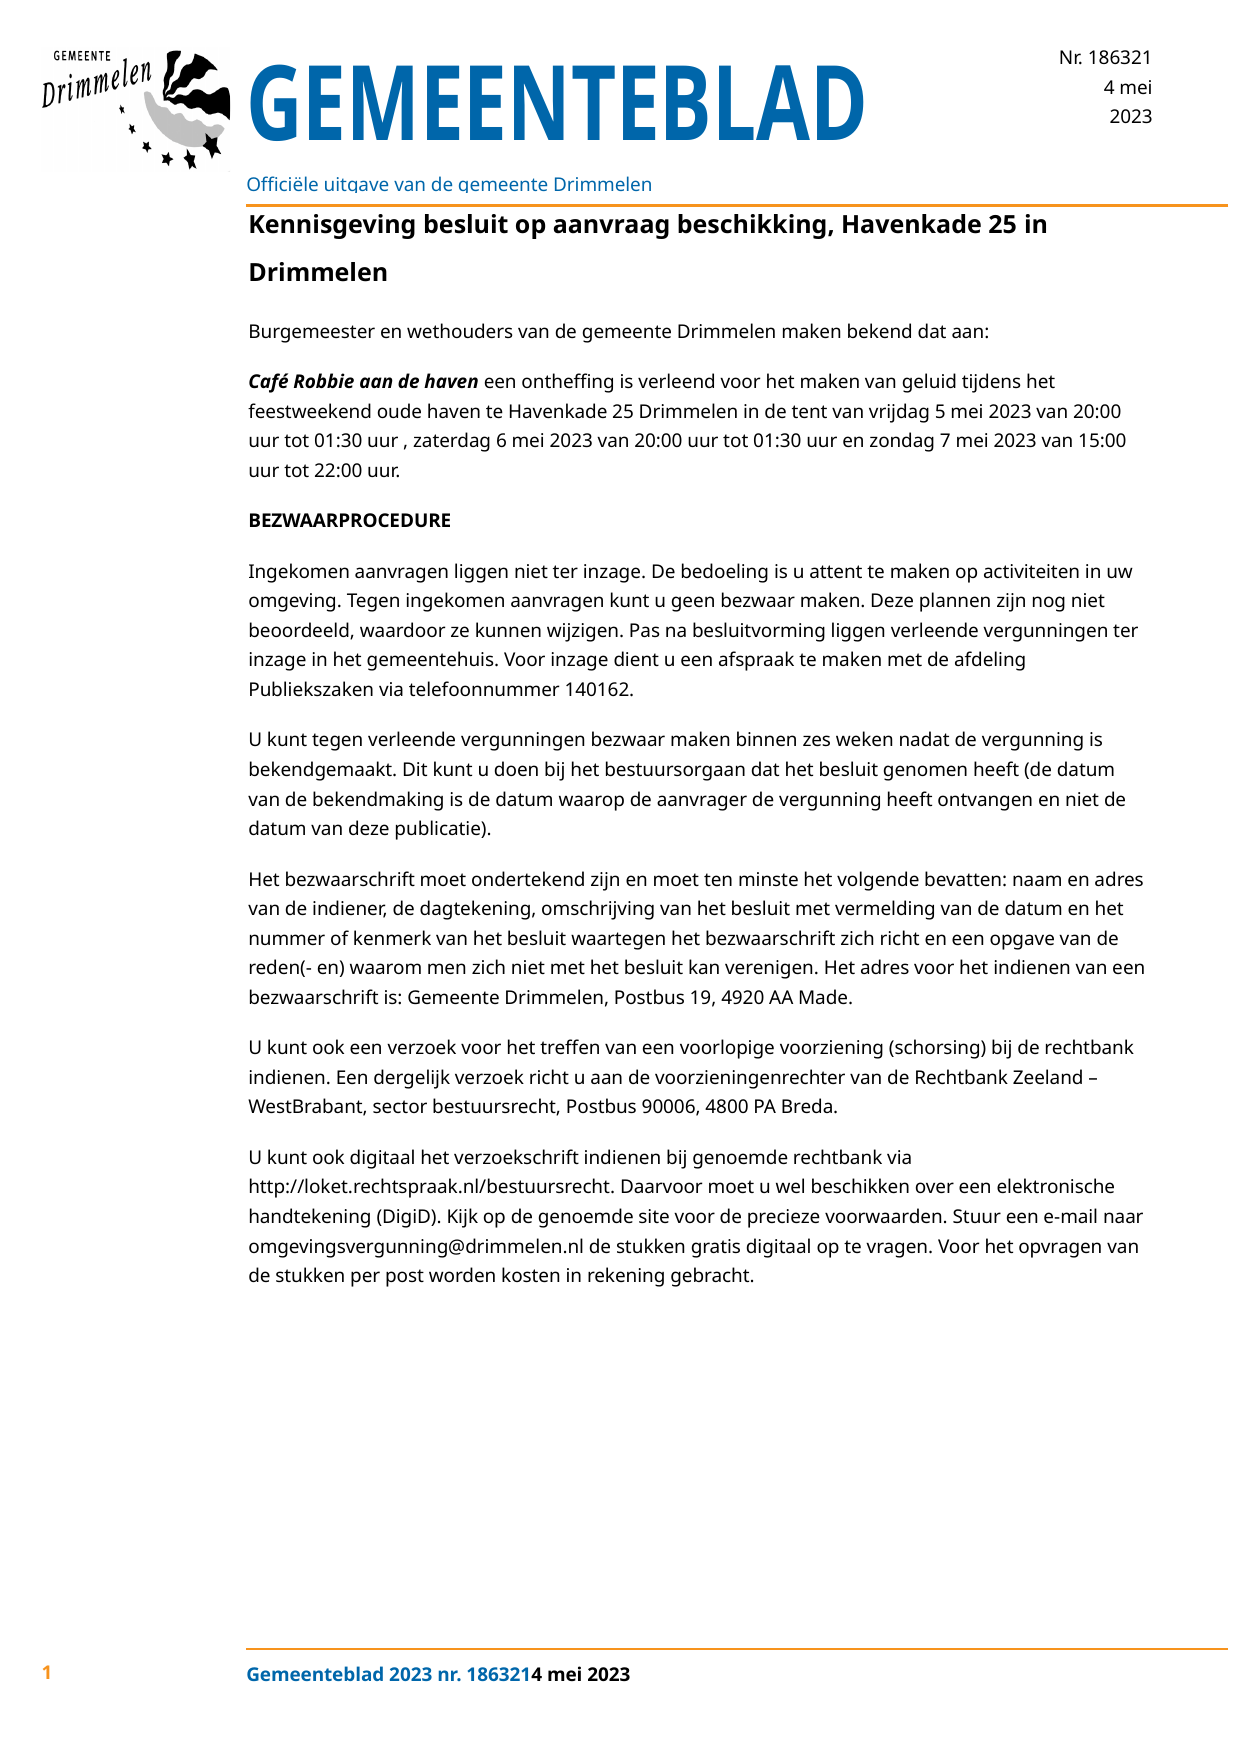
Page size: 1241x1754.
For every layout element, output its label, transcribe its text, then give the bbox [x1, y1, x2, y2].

text Café Robbie aan de haven een ontheffing is verleend voor het maken van geluid tijdens het feestweekend oude haven te Havenkade 25 Drimmelen in de tent van vrijdag 5 mei 2023 van 20:00 uur tot 01:30 uur , zaterdag 6 mei 2023 van 20:00 uur tot 01:30 uur en zondag 7 mei 2023 van 15:00 uur tot 22:00 uur. [248, 368, 1152, 483]
text Burgemeester en wethouders van de gemeente Drimmelen maken bekend dat aan: [248, 318, 1152, 344]
text U kunt tegen verleende vergunningen bezwaar maken binnen zes weken nadat de vergunning is bekendgemaakt. Dit kunt u doen bij het bestuursorgaan dat het besluit genomen heeft (de datum van de bekendmaking is de datum waarop de aanvrager de vergunning heeft ontvangen en niet de datum van deze publicatie). [248, 727, 1152, 841]
text Ingekomen aanvragen liggen niet ter inzage. De bedoeling is u attent te maken op activiteiten in uw omgeving. Tegen ingekomen aanvragen kunt u geen bezwaar maken. Deze plannen zijn nog niet beoordeeld, waardoor ze kunnen wijzigen. Pas na besluitvorming liggen verleende vergunningen ter inzage in het gemeentehuis. Voor inzage dient u een afspraak te maken met de afdeling Publiekszaken via telefoonnummer 140162. [248, 558, 1152, 702]
picture [41, 47, 231, 172]
text Het bezwaarschrift moet ondertekend zijn en moet ten minste het volgende bevatten: naam en adres van de indiener, de dagtekening, omschrijving van het besluit met vermelding van de datum en het nummer of kenmerk van het besluit waartegen het bezwaarschrift zich richt en een opgave van de reden(- en) waarom men zich niet met het besluit kan verenigen. Het adres voor het indienen van een bezwaarschrift is: Gemeente Drimmelen, Postbus 19, 4920 AA Made. [248, 866, 1152, 1010]
text Kennisgeving besluit op aanvraag beschikking, Havenkade 25 in Drimmelen [248, 207, 1152, 288]
text U kunt ook een verzoek voor het treffen van een voorlopige voorziening (schorsing) bij de rechtbank indienen. Een dergelijk verzoek richt u aan de voorzieningenrechter van de Rechtbank Zeeland – WestBrabant, sector bestuursrecht, Postbus 90006, 4800 PA Breda. [248, 1034, 1152, 1119]
text U kunt ook digitaal het verzoekschrift indienen bij genoemde rechtbank via http://loket.rechtspraak.nl/bestuursrecht. Daarvoor moet u wel beschikken over een elektronische handtekening (DigiD). Kijk op de genoemde site voor de precieze voorwaarden. Stuur een e-mail naar omgevingsvergunning@drimmelen.nl de stukken gratis digitaal op te vragen. Voor het opvragen van de stukken per post worden kosten in rekening gebracht. [248, 1144, 1152, 1288]
text BEZWAARPROCEDURE [248, 507, 1152, 533]
